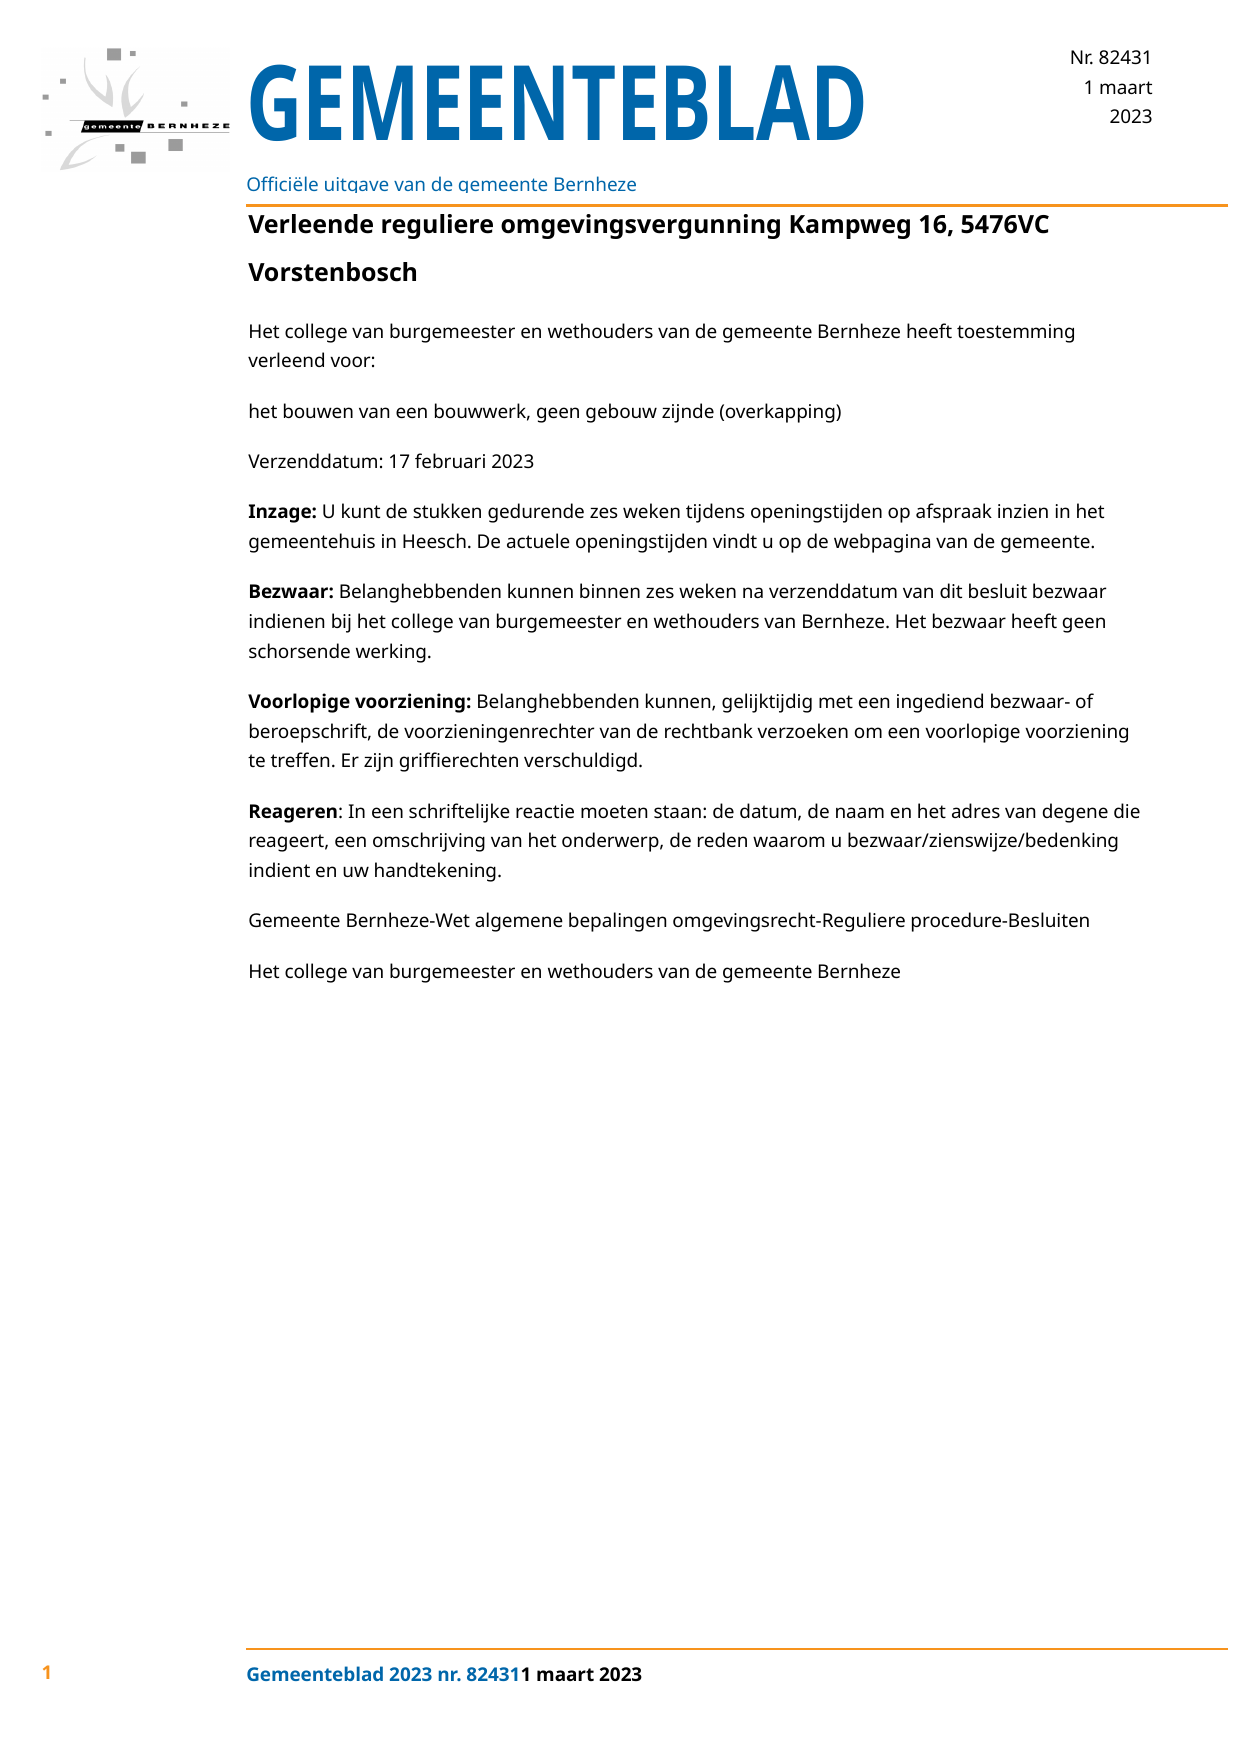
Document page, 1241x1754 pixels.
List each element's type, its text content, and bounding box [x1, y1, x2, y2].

text Verleende reguliere omgevingsvergunning Kampweg 16, 5476VC Vorstenbosch [248, 207, 1152, 288]
text Verzenddatum: 17 februari 2023 [248, 448, 1152, 474]
text Gemeente Bernheze-Wet algemene bepalingen omgevingsrecht-Reguliere procedure-Besluiten [248, 907, 1152, 933]
text Bezwaar: Belanghebbenden kunnen binnen zes weken na verzenddatum van dit besluit bezwaar indienen bij het college van burgemeester en wethouders van Bernheze. Het bezwaar heeft geen schorsende werking. [248, 579, 1152, 664]
picture [41, 47, 231, 172]
text Reageren: In een schriftelijke reactie moeten staan: de datum, de naam en het adres van degene die reageert, een omschrijving van het onderwerp, de reden waarom u bezwaar/zienswijze/bedenking indient en uw handtekening. [248, 798, 1152, 883]
text Het college van burgemeester en wethouders van de gemeente Bernheze [248, 958, 1152, 984]
text Het college van burgemeester en wethouders van de gemeente Bernheze heeft toestemming verleend voor: [248, 318, 1152, 373]
text Voorlopige voorziening: Belanghebbenden kunnen, gelijktijdig met een ingediend bezwaar- of beroepschrift, de voorzieningenrechter van de rechtbank verzoeken om een voorlopige voorziening te treffen. Er zijn griffierechten verschuldigd. [248, 688, 1152, 773]
text Inzage: U kunt de stukken gedurende zes weken tijdens openingstijden op afspraak inzien in het gemeentehuis in Heesch. De actuele openingstijden vindt u op de webpagina van de gemeente. [248, 499, 1152, 554]
text het bouwen van een bouwwerk, geen gebouw zijnde (overkapping) [248, 398, 1152, 424]
